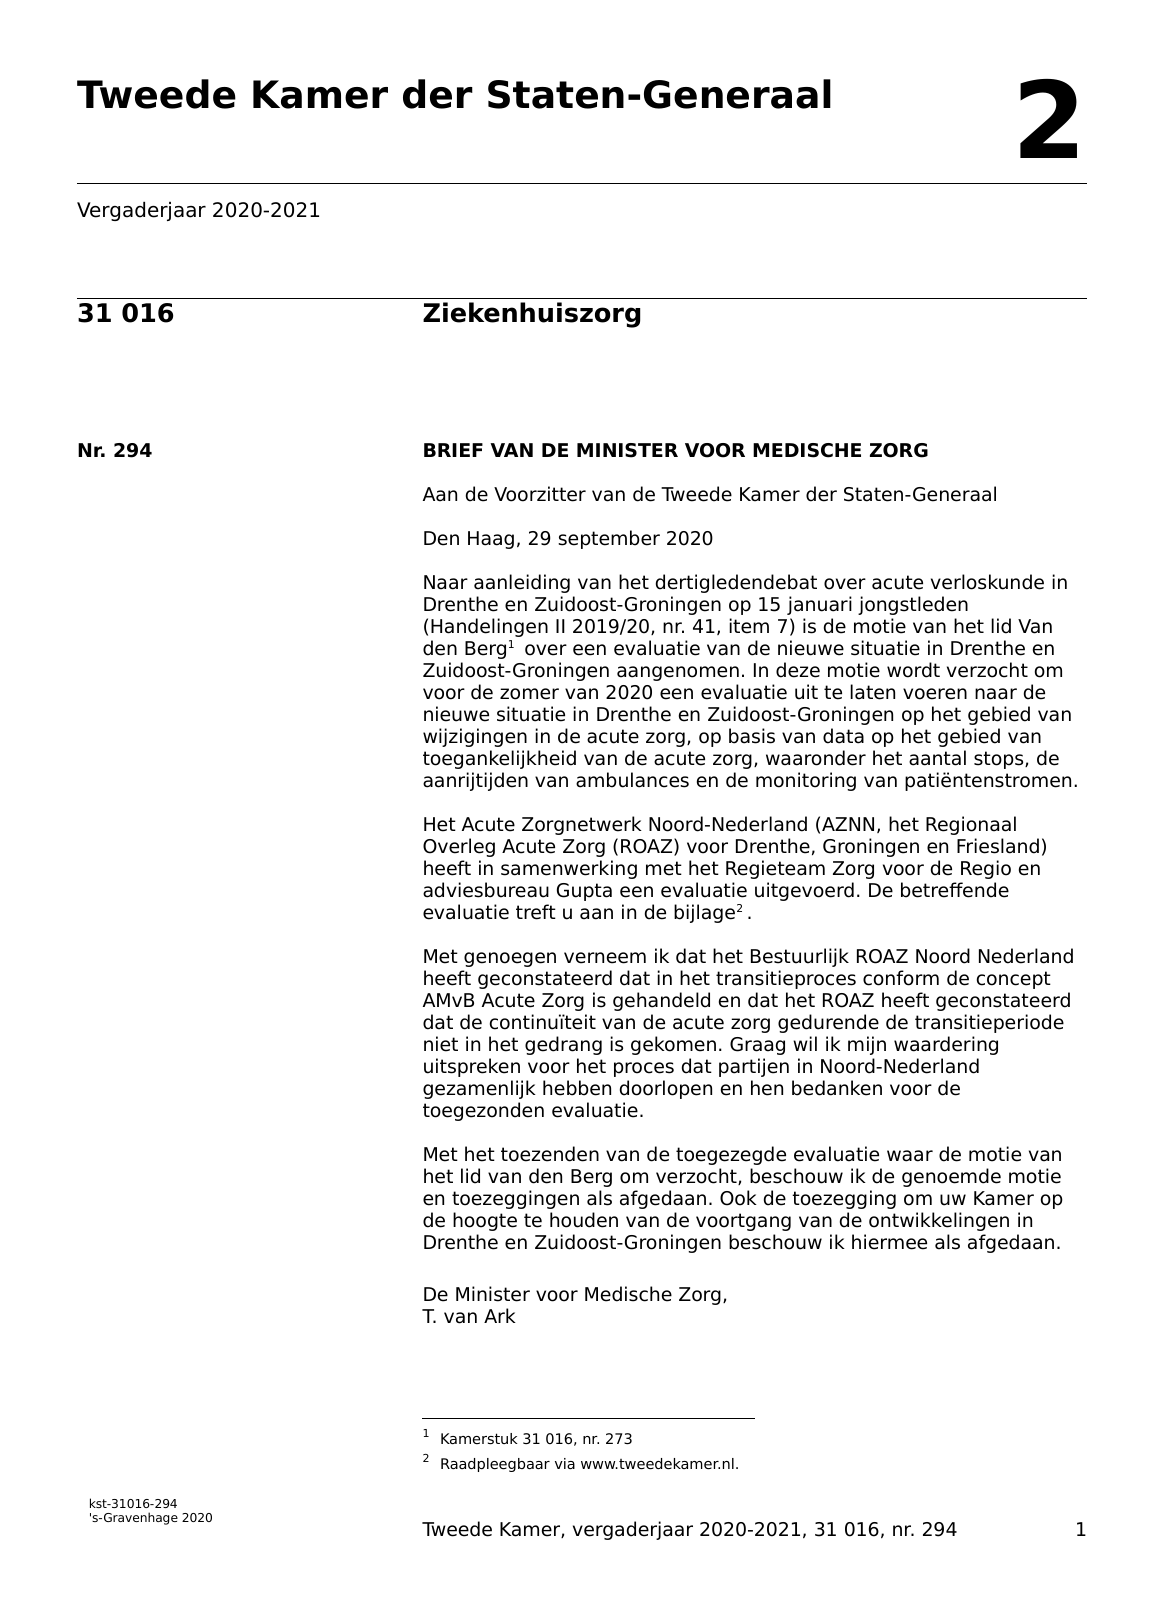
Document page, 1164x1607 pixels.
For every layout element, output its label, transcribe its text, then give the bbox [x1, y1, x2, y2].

text Den Haag, 29 september 2020 [422, 528, 1087, 550]
text Raadpleegbaar via www.tweedekamer.nl. [422, 1452, 1087, 1474]
text Met het toezenden van de toegezegde evaluatie waar de motie van het lid van den Berg om verzocht, beschouw ik de genoemde motie en toezeggingen als afgedaan. Ook de toezegging om uw Kamer op de hoogte te houden van de voortgang van de ontwikkelingen in Drenthe en Zuidoost-Groningen beschouw ik hiermee als afgedaan. [422, 1144, 1087, 1254]
table_cell Vergaderjaar 2020-2021 [77, 184, 1087, 298]
subtitle Nr. 294 BRIEF VAN DE MINISTER VOOR MEDISCHE ZORG [77, 440, 1087, 462]
text Het Acute Zorgnetwerk Noord-Nederland (AZNN, het Regionaal Overleg Acute Zorg (ROAZ) voor Drenthe, Groningen en Friesland) heeft in samenwerking met het Regieteam Zorg voor de Regio en adviesbureau Gupta een evaluatie uitgevoerd. De betreffende evaluatie treft u aan in de bijlage. [422, 814, 1087, 924]
text Naar aanleiding van het dertigledendebat over acute verloskunde in Drenthe en Zuidoost-Groningen op 15 januari jongstleden (Handelingen II 2019/20, nr. 41, item 7) is de motie van het lid Van den Berg over een evaluatie van de nieuwe situatie in Drenthe en Zuidoost-Groningen aangenomen. In deze motie wordt verzocht om voor de zomer van 2020 een evaluatie uit te laten voeren naar de nieuwe situatie in Drenthe en Zuidoost-Groningen op het gebied van wijzigingen in de acute zorg, op basis van data op het gebied van toegankelijkheid van de acute zorg, waaronder het aantal stops, de aanrijtijden van ambulances en de monitoring van patiëntenstromen. [422, 572, 1087, 792]
table_header Tweede Kamer der Staten-Generaal [77, 59, 886, 183]
text Aan de Voorzitter van de Tweede Kamer der Staten-Generaal [422, 484, 1087, 506]
table_header 2 [886, 59, 1087, 183]
text De Minister voor Medische Zorg, T. van Ark [422, 1284, 1087, 1328]
subtitle 31 016 Ziekenhuiszorg [77, 299, 1087, 329]
text Kamerstuk 31 016, nr. 273 [422, 1427, 1087, 1449]
text 's-Gravenhage 2020 [88, 1511, 323, 1525]
text Met genoegen verneem ik dat het Bestuurlijk ROAZ Noord Nederland heeft geconstateerd dat in het transitieproces conform de concept AMvB Acute Zorg is gehandeld en dat het ROAZ heeft geconstateerd dat de continuïteit van de acute zorg gedurende de transitieperiode niet in het gedrang is gekomen. Graag wil ik mijn waardering uitspreken voor het proces dat partijen in Noord-Nederland gezamenlijk hebben doorlopen en hen bedanken voor de toegezonden evaluatie. [422, 946, 1087, 1122]
text kst-31016-294 [88, 1497, 323, 1511]
